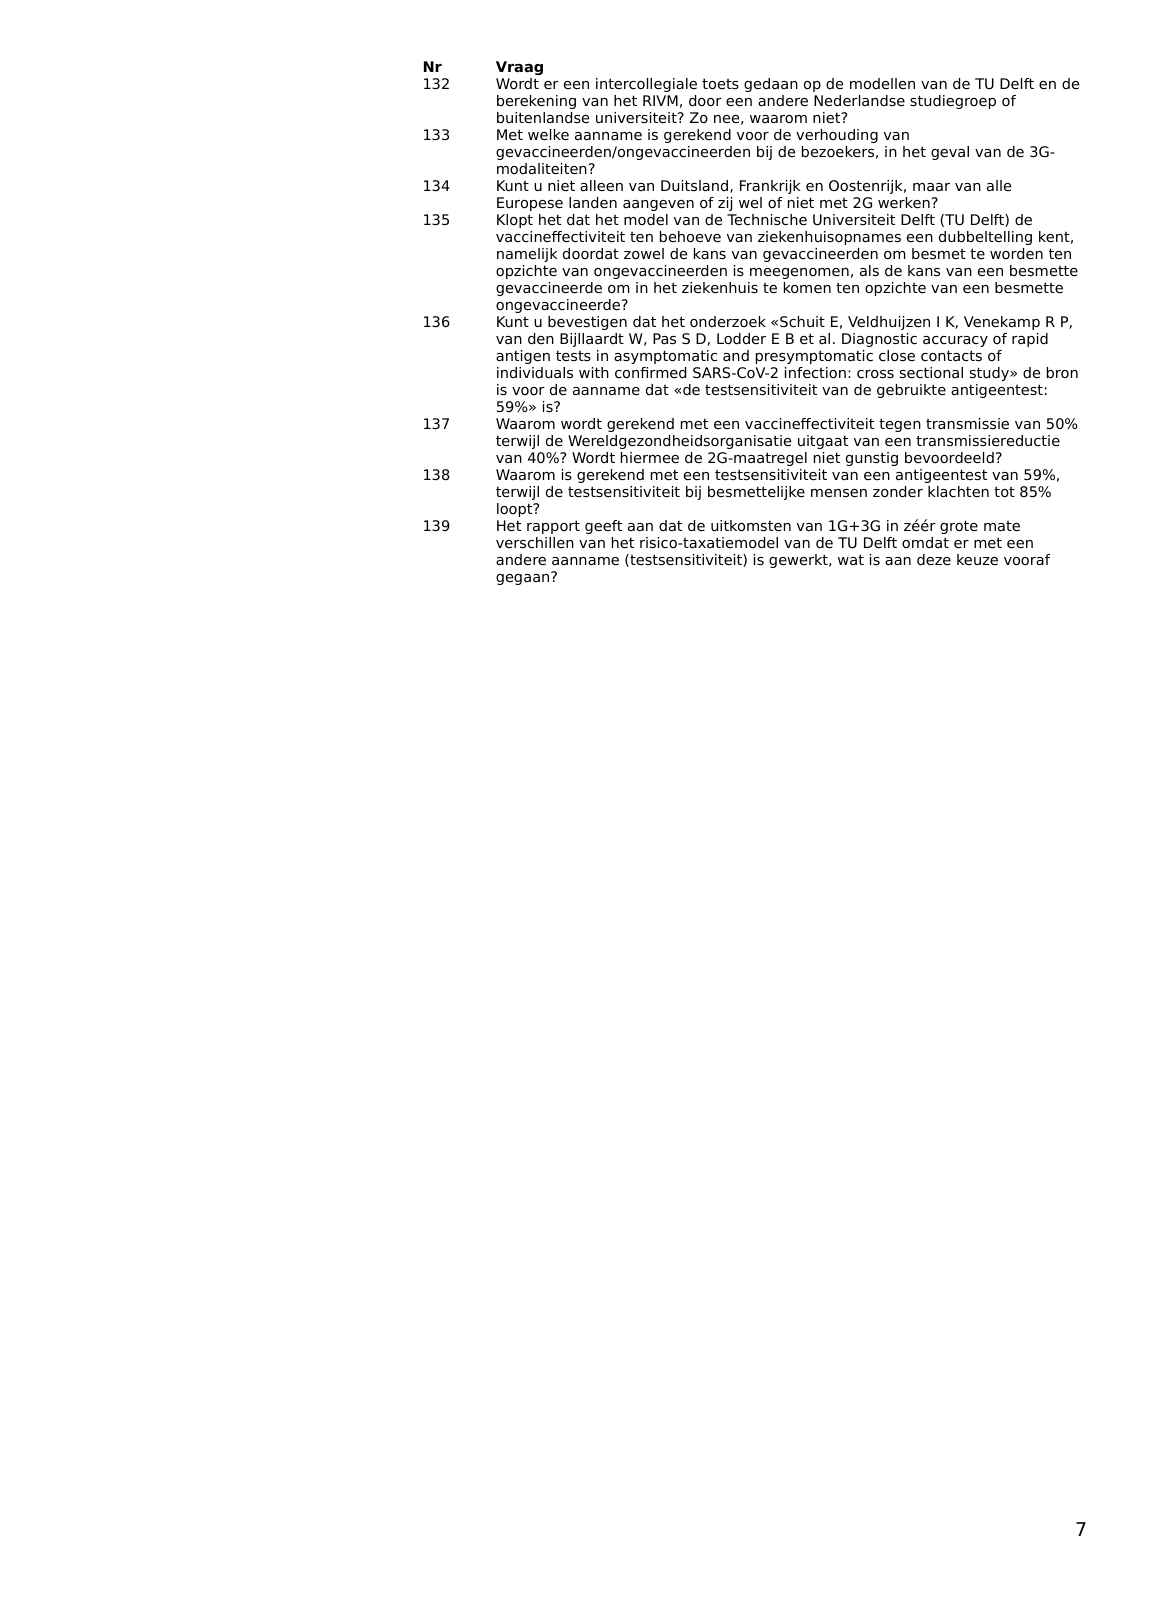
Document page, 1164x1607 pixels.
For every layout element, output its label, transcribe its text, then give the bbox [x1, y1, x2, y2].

table_cell 136 [422, 314, 489, 416]
table_cell Met welke aanname is gerekend voor de verhouding van gevaccineerden/ongevaccineerden bij de bezoekers, in het geval van de 3G-modaliteiten? [490, 127, 1087, 178]
table_cell Wordt er een intercollegiale toets gedaan op de modellen van de TU Delft en de berekening van het RIVM, door een andere Nederlandse studiegroep of buitenlandse universiteit? Zo nee, waarom niet? [490, 76, 1087, 127]
table_cell 133 [422, 127, 489, 178]
table_cell Klopt het dat het model van de Technische Universiteit Delft (TU Delft) de vaccineffectiviteit ten behoeve van ziekenhuisopnames een dubbeltelling kent, namelijk doordat zowel de kans van gevaccineerden om besmet te worden ten opzichte van ongevaccineerden is meegenomen, als de kans van een besmette gevaccineerde om in het ziekenhuis te komen ten opzichte van een besmette ongevaccineerde? [490, 212, 1087, 314]
table_cell Kunt u niet alleen van Duitsland, Frankrijk en Oostenrijk, maar van alle Europese landen aangeven of zij wel of niet met 2G werken? [490, 178, 1087, 212]
table_cell 135 [422, 212, 489, 314]
table_cell 137 [422, 416, 489, 467]
table_cell 132 [422, 76, 489, 127]
table_cell 138 [422, 467, 489, 517]
table_header Vraag [490, 59, 1087, 76]
table_cell 139 [422, 518, 489, 585]
table_cell Het rapport geeft aan dat de uitkomsten van 1G+3G in zéér grote mate verschillen van het risico-taxatiemodel van de TU Delft omdat er met een andere aanname (testsensitiviteit) is gewerkt, wat is aan deze keuze vooraf gegaan? [490, 518, 1087, 585]
table_cell Waarom is gerekend met een testsensitiviteit van een antigeentest van 59%, terwijl de testsensitiviteit bij besmettelijke mensen zonder klachten tot 85% loopt? [490, 467, 1087, 517]
table_cell Kunt u bevestigen dat het onderzoek «Schuit E, Veldhuijzen I K, Venekamp R P, van den Bijllaardt W, Pas S D, Lodder E B et al. Diagnostic accuracy of rapid antigen tests in asymptomatic and presymptomatic close contacts of individuals with confirmed SARS-CoV-2 infection: cross sectional study» de bron is voor de aanname dat «de testsensitiviteit van de gebruikte antigeentest: 59%» is? [490, 314, 1087, 416]
table_cell 134 [422, 178, 489, 212]
table_cell Waarom wordt gerekend met een vaccineffectiviteit tegen transmissie van 50% terwijl de Wereldgezondheidsorganisatie uitgaat van een transmissiereductie van 40%? Wordt hiermee de 2G-maatregel niet gunstig bevoordeeld? [490, 416, 1087, 467]
table_header Nr [422, 59, 489, 76]
